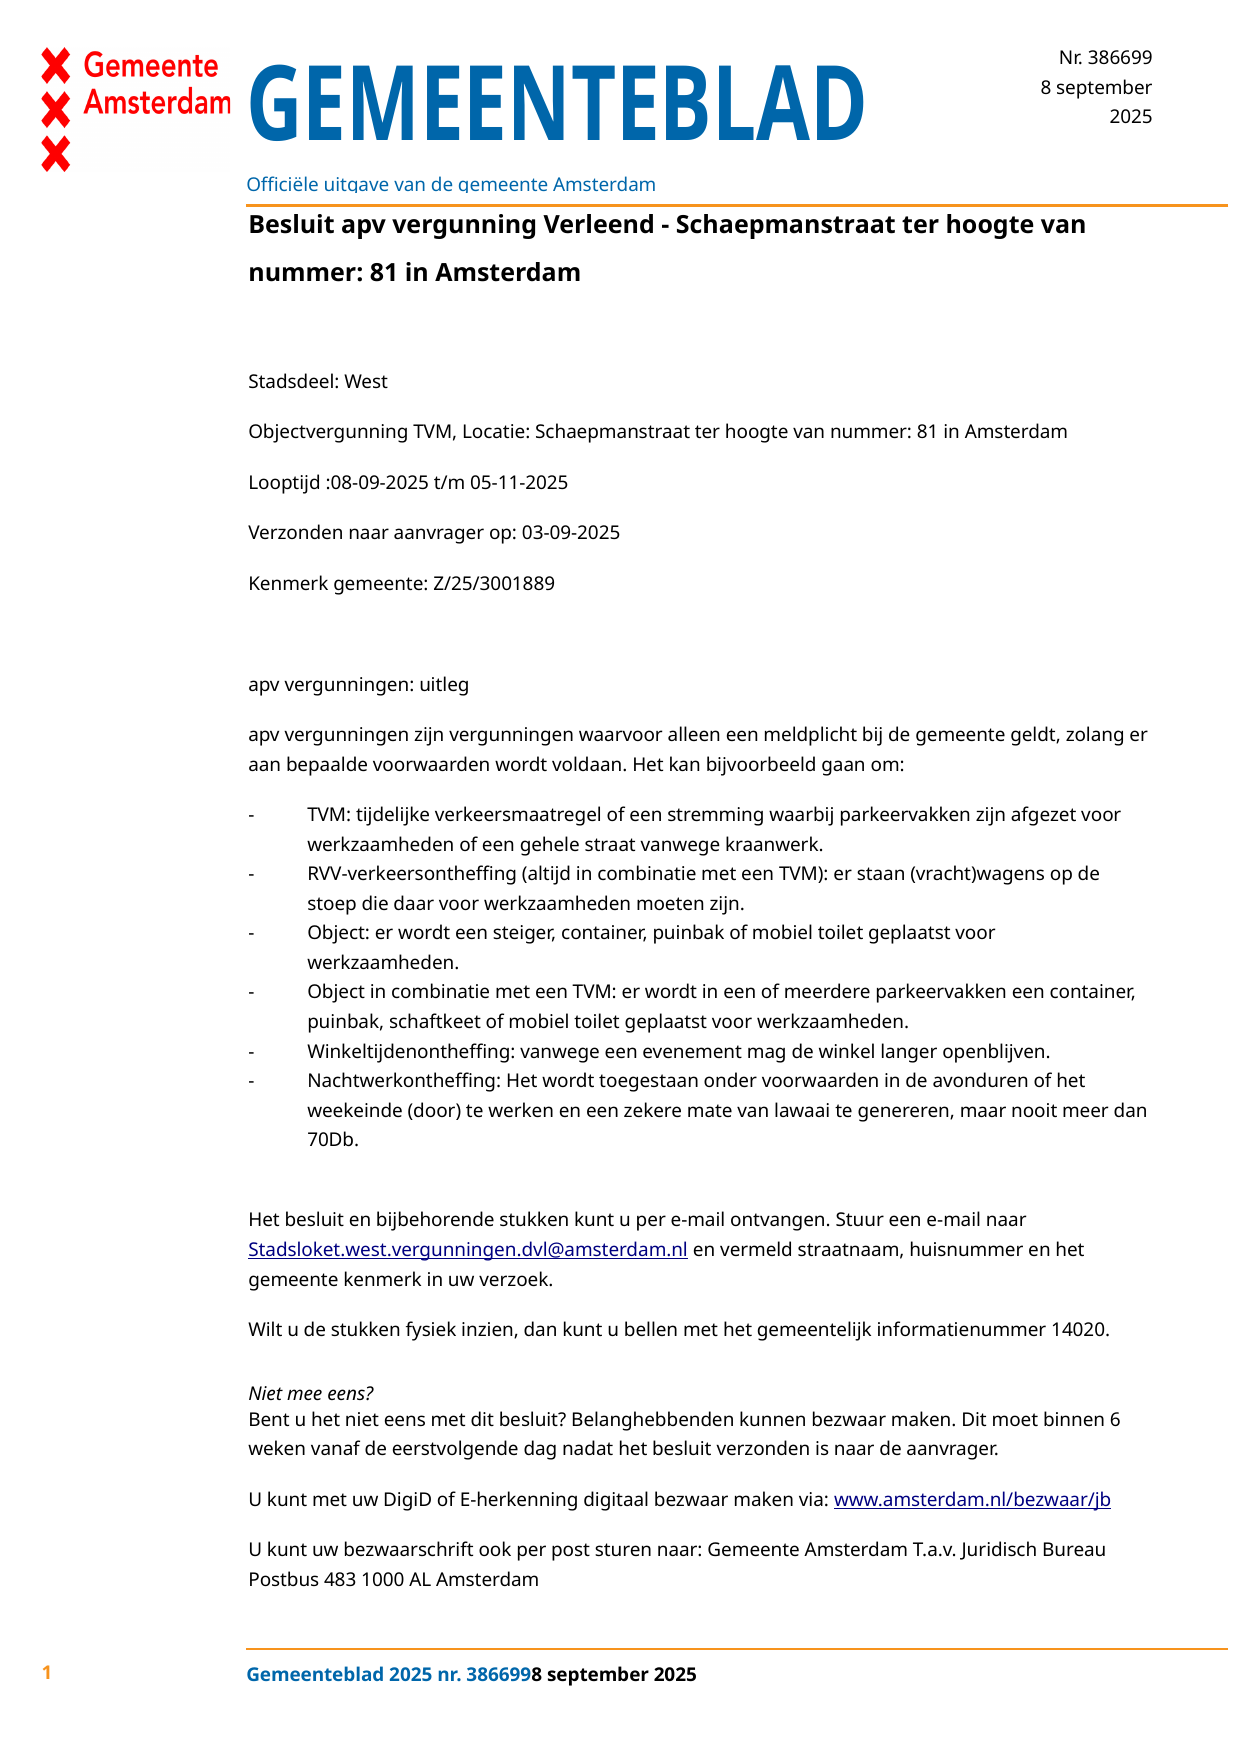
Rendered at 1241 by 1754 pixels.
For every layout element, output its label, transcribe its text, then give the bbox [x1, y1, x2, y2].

picture [41, 47, 231, 172]
list TVM: tijdelijke verkeersmaatregel of een stremming waarbij parkeervakken zijn afgezet voor werkzaamheden of een gehele straat vanwege kraanwerk. [248, 801, 1152, 857]
text U kunt met uw DigiD of E-herkenning digitaal bezwaar maken via: www.amsterdam.nl/bezwaar/jb [248, 1486, 1152, 1512]
list Nachtwerkontheffing: Het wordt toegestaan onder voorwaarden in de avonduren of het weekeinde (door) te werken en een zekere mate van lawaai te genereren, maar nooit meer dan 70Db. [248, 1067, 1152, 1152]
text Wilt u de stukken fysiek inzien, dan kunt u bellen met het gemeentelijk informatienummer 14020. [248, 1316, 1152, 1342]
text Objectvergunning TVM, Locatie: Schaepmanstraat ter hoogte van nummer: 81 in Amsterdam [248, 419, 1152, 444]
list RVV-verkeersontheffing (altijd in combinatie met een TVM): er staan (vracht)wagens op de stoep die daar voor werkzaamheden moeten zijn. [248, 860, 1152, 916]
text Besluit apv vergunning Verleend - Schaepmanstraat ter hoogte van nummer: 81 in Amsterdam [248, 207, 1152, 288]
text U kunt uw bezwaarschrift ook per post sturen naar: Gemeente Amsterdam T.a.v. Juridisch Bureau Postbus 483 1000 AL Amsterdam [248, 1536, 1152, 1592]
text apv vergunningen: uitleg [248, 671, 1152, 697]
text Stadsdeel: West [248, 368, 1152, 394]
text Het besluit en bijbehorende stukken kunt u per e-mail ontvangen. Stuur een e-mail naar Stadsloket.west.vergunningen.dvl@amsterdam.nl en vermeld straatnaam, huisnummer en het gemeente kenmerk in uw verzoek. [248, 1207, 1152, 1292]
text apv vergunningen zijn vergunningen waarvoor alleen een meldplicht bij de gemeente geldt, zolang er aan bepaalde voorwaarden wordt voldaan. Het kan bijvoorbeeld gaan om: [248, 721, 1152, 777]
text Niet mee eens? [248, 1380, 1152, 1406]
text Verzonden naar aanvrager op: 03-09-2025 [248, 519, 1152, 545]
text Kenmerk gemeente: Z/25/3001889 [248, 570, 1152, 596]
list Object in combinatie met een TVM: er wordt in een of meerdere parkeervakken een container, puinbak, schaftkeet of mobiel toilet geplaatst voor werkzaamheden. [248, 979, 1152, 1034]
text Looptijd :08-09-2025 t/m 05-11-2025 [248, 469, 1152, 495]
list Object: er wordt een steiger, container, puinbak of mobiel toilet geplaatst voor werkzaamheden. [248, 919, 1152, 975]
list Winkeltijdenontheffing: vanwege een evenement mag de winkel langer openblijven. [248, 1038, 1152, 1064]
text Bent u het niet eens met dit besluit? Belanghebbenden kunnen bezwaar maken. Dit moet binnen 6 weken vanaf de eerstvolgende dag nadat het besluit verzonden is naar de aanvrager. [248, 1406, 1152, 1461]
